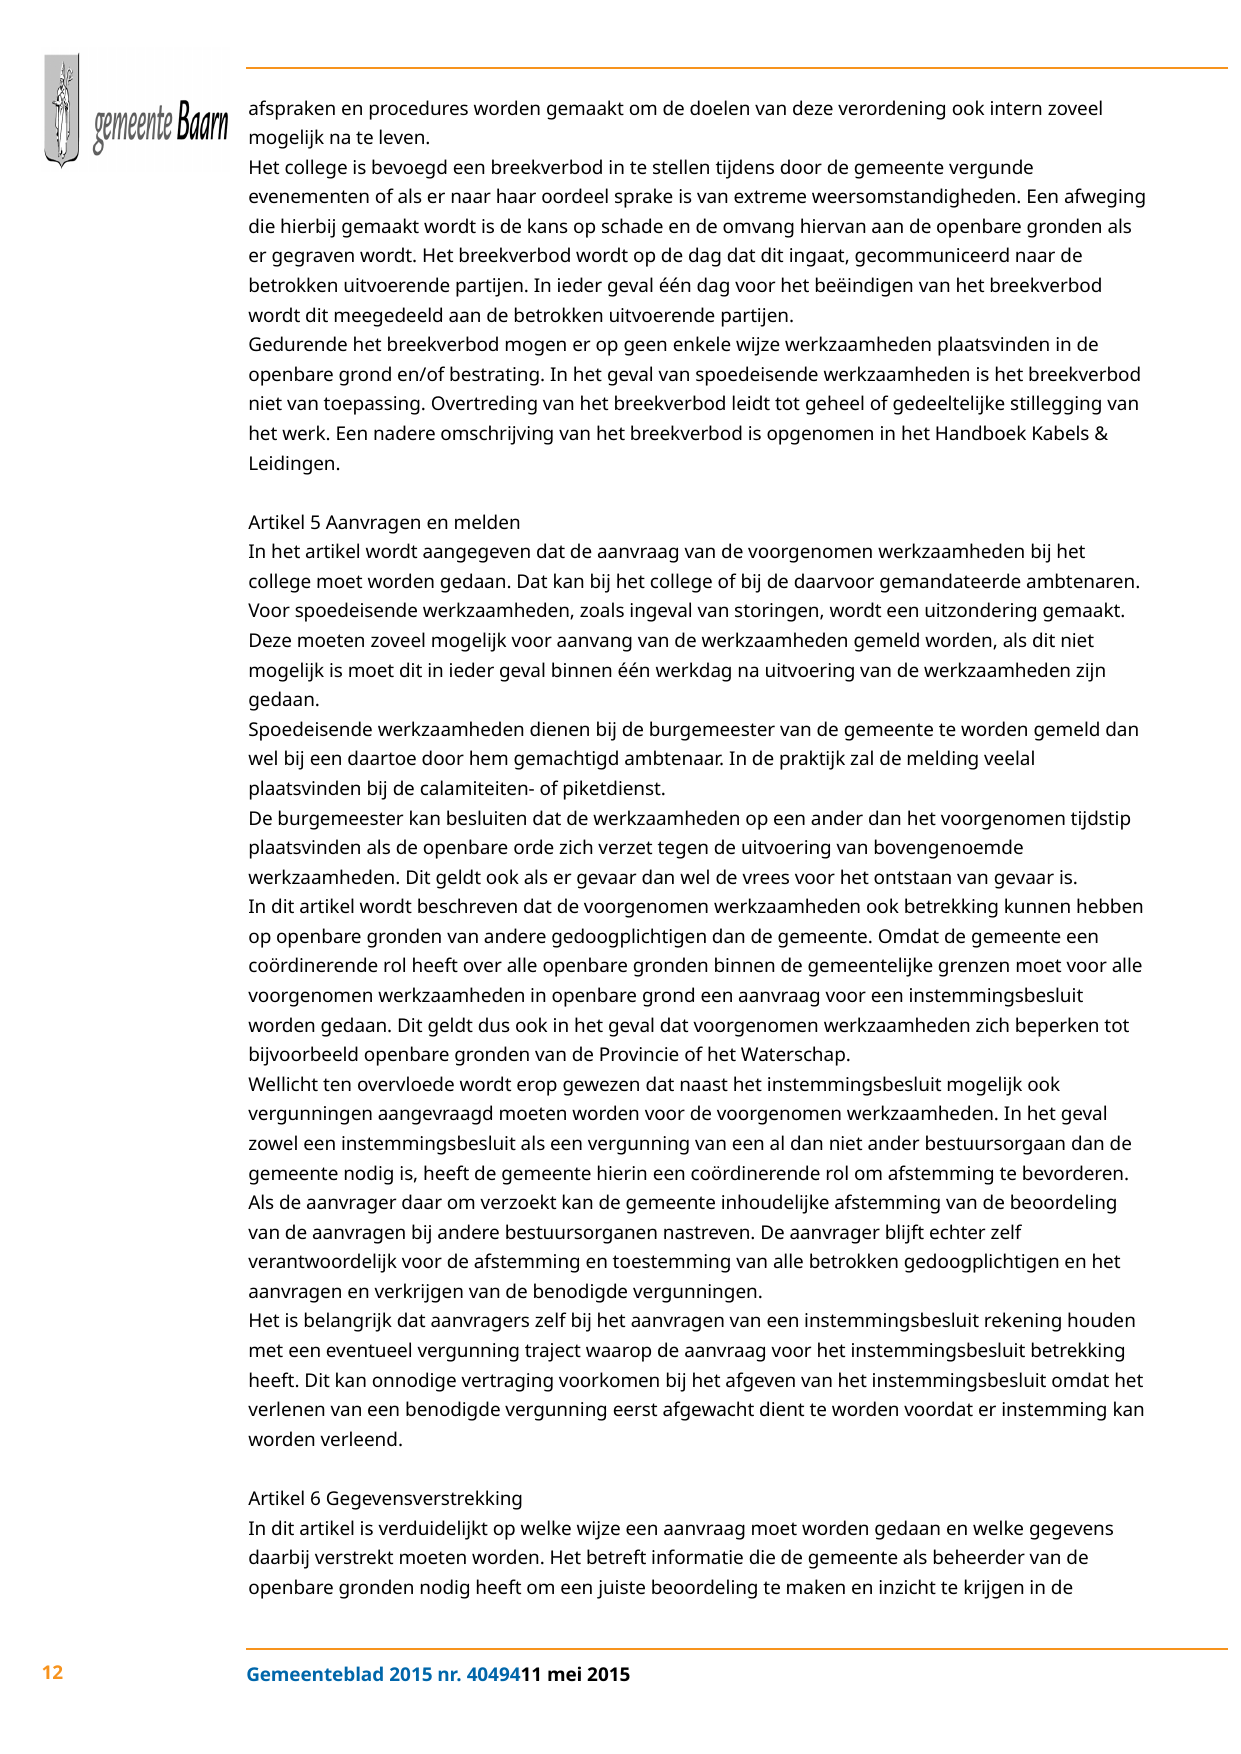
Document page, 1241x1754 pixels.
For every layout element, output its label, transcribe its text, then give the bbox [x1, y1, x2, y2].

text In het artikel wordt aangegeven dat de aanvraag van de voorgenomen werkzaamheden bij het college moet worden gedaan. Dat kan bij het college of bij de daarvoor gemandateerde ambtenaren. [248, 538, 1152, 594]
text Gedurende het breekverbod mogen er op geen enkele wijze werkzaamheden plaatsvinden in de openbare grond en/of bestrating. In het geval van spoedeisende werkzaamheden is het breekverbod niet van toepassing. Overtreding van het breekverbod leidt tot geheel of gedeeltelijke stillegging van het werk. Een nadere omschrijving van het breekverbod is opgenomen in het Handboek Kabels & Leidingen. [248, 331, 1152, 476]
text Voor spoedeisende werkzaamheden, zoals ingeval van storingen, wordt een uitzondering gemaakt. Deze moeten zoveel mogelijk voor aanvang van de werkzaamheden gemeld worden, als dit niet mogelijk is moet dit in ieder geval binnen één werkdag na uitvoering van de werkzaamheden zijn gedaan. [248, 598, 1152, 712]
text Het is belangrijk dat aanvragers zelf bij het aanvragen van een instemmingsbesluit rekening houden met een eventueel vergunning traject waarop de aanvraag voor het instemmingsbesluit betrekking heeft. Dit kan onnodige vertraging voorkomen bij het afgeven van het instemmingsbesluit omdat het verlenen van een benodigde vergunning eerst afgewacht dient te worden voordat er instemming kan worden verleend. [248, 1308, 1152, 1452]
text Wellicht ten overvloede wordt erop gewezen dat naast het instemmingsbesluit mogelijk ook vergunningen aangevraagd moeten worden voor de voorgenomen werkzaamheden. In het geval zowel een instemmingsbesluit als een vergunning van een al dan niet ander bestuursorgaan dan de gemeente nodig is, heeft de gemeente hierin een coördinerende rol om afstemming te bevorderen. [248, 1071, 1152, 1186]
picture [41, 47, 231, 172]
text Als de aanvrager daar om verzoekt kan de gemeente inhoudelijke afstemming van de beoordeling van de aanvragen bij andere bestuursorganen nastreven. De aanvrager blijft echter zelf verantwoordelijk voor de afstemming en toestemming van alle betrokken gedoogplichtigen en het aanvragen en verkrijgen van de benodigde vergunningen. [248, 1189, 1152, 1304]
text Het college is bevoegd een breekverbod in te stellen tijdens door de gemeente vergunde evenementen of als er naar haar oordeel sprake is van extreme weers­omstandigheden. Een afweging die hierbij gemaakt wordt is de kans op schade en de omvang hiervan aan de openbare gronden als er gegraven wordt. Het breekverbod wordt op de dag dat dit ingaat, gecommuniceerd naar de betrokken uitvoerende partijen. In ieder geval één dag voor het beëindigen van het breekverbod wordt dit meegedeeld aan de betrokken uitvoerende partijen. [248, 154, 1152, 328]
text In dit artikel is verduidelijkt op welke wijze een aanvraag moet worden gedaan en welke gegevens daarbij verstrekt moeten worden. Het betreft informatie die de gemeente als beheerder van de openbare gronden nodig heeft om een juiste beoordeling te maken en inzicht te krijgen in de [248, 1515, 1152, 1600]
text Artikel 5 Aanvragen en melden [248, 509, 1152, 535]
text Artikel 6 Gegevensverstrekking [248, 1485, 1152, 1511]
text Spoedeisende werkzaamheden dienen bij de burgemeester van de gemeente te worden gemeld dan wel bij een daartoe door hem gemachtigd ambtenaar. In de praktijk zal de melding veelal plaatsvinden bij de calamiteiten- of piketdienst. [248, 716, 1152, 801]
text In dit artikel wordt beschreven dat de voorgenomen werkzaamheden ook betrekking kunnen hebben op openbare gronden van andere gedoogplichtigen dan de gemeente. Omdat de gemeente een coördinerende rol heeft over alle openbare gronden binnen de gemeentelijke grenzen moet voor alle voorgenomen werkzaamheden in openbare grond een aanvraag voor een instemmingsbesluit worden gedaan. Dit geldt dus ook in het geval dat voorgenomen werkzaamheden zich beperken tot bijvoorbeeld openbare gronden van de Provincie of het Waterschap. [248, 893, 1152, 1067]
text De burgemeester kan besluiten dat de werkzaamheden op een ander dan het voorgenomen tijdstip plaatsvinden als de openbare orde zich verzet tegen de uitvoering van bovengenoemde werkzaamheden. Dit geldt ook als er gevaar dan wel de vrees voor het ontstaan van gevaar is. [248, 805, 1152, 890]
text afspraken en procedures worden gemaakt om de doelen van deze verordening ook intern zoveel mogelijk na te leven. [248, 95, 1152, 150]
